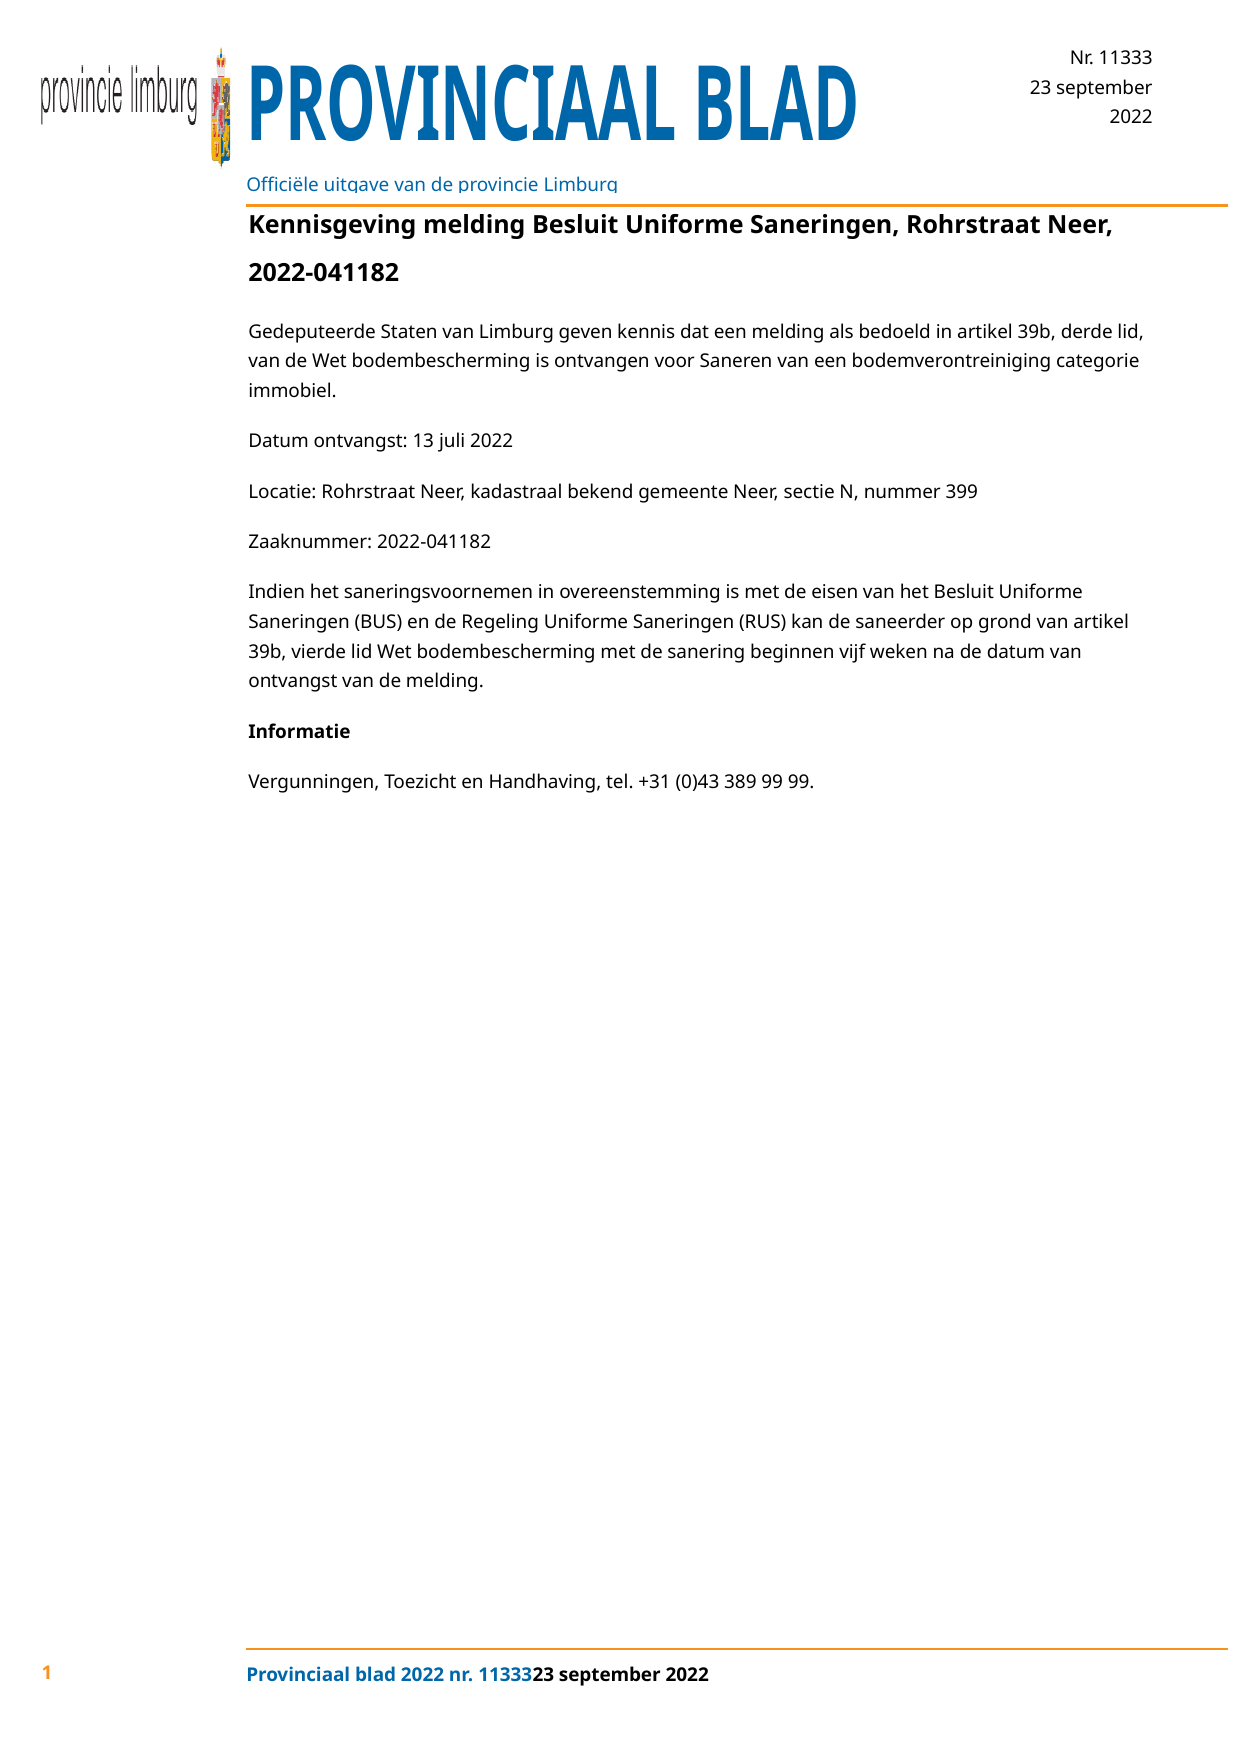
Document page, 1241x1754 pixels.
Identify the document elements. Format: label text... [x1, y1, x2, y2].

text Vergunningen, Toezicht en Handhaving, tel. +31 (0)43 389 99 99. [248, 768, 1152, 794]
text Zaaknummer: 2022-041182 [248, 528, 1152, 554]
text Indien het saneringsvoornemen in overeenstemming is met de eisen van het Besluit Uniforme Saneringen (BUS) en de Regeling Uniforme Saneringen (RUS) kan de saneerder op grond van artikel 39b, vierde lid Wet bodembescherming met de sanering beginnen vijf weken na de datum van ontvangst van de melding. [248, 579, 1152, 693]
text Informatie [248, 718, 1152, 744]
picture [41, 47, 231, 172]
text Kennisgeving melding Besluit Uniforme Saneringen, Rohrstraat Neer, 2022-041182 [248, 207, 1152, 288]
text Datum ontvangst: 13 juli 2022 [248, 427, 1152, 453]
text Gedeputeerde Staten van Limburg geven kennis dat een melding als bedoeld in artikel 39b, derde lid, van de Wet bodembescherming is ontvangen voor Saneren van een bodemverontreiniging categorie immobiel. [248, 318, 1152, 403]
text Locatie: Rohrstraat Neer, kadastraal bekend gemeente Neer, sectie N, nummer 399 [248, 478, 1152, 504]
